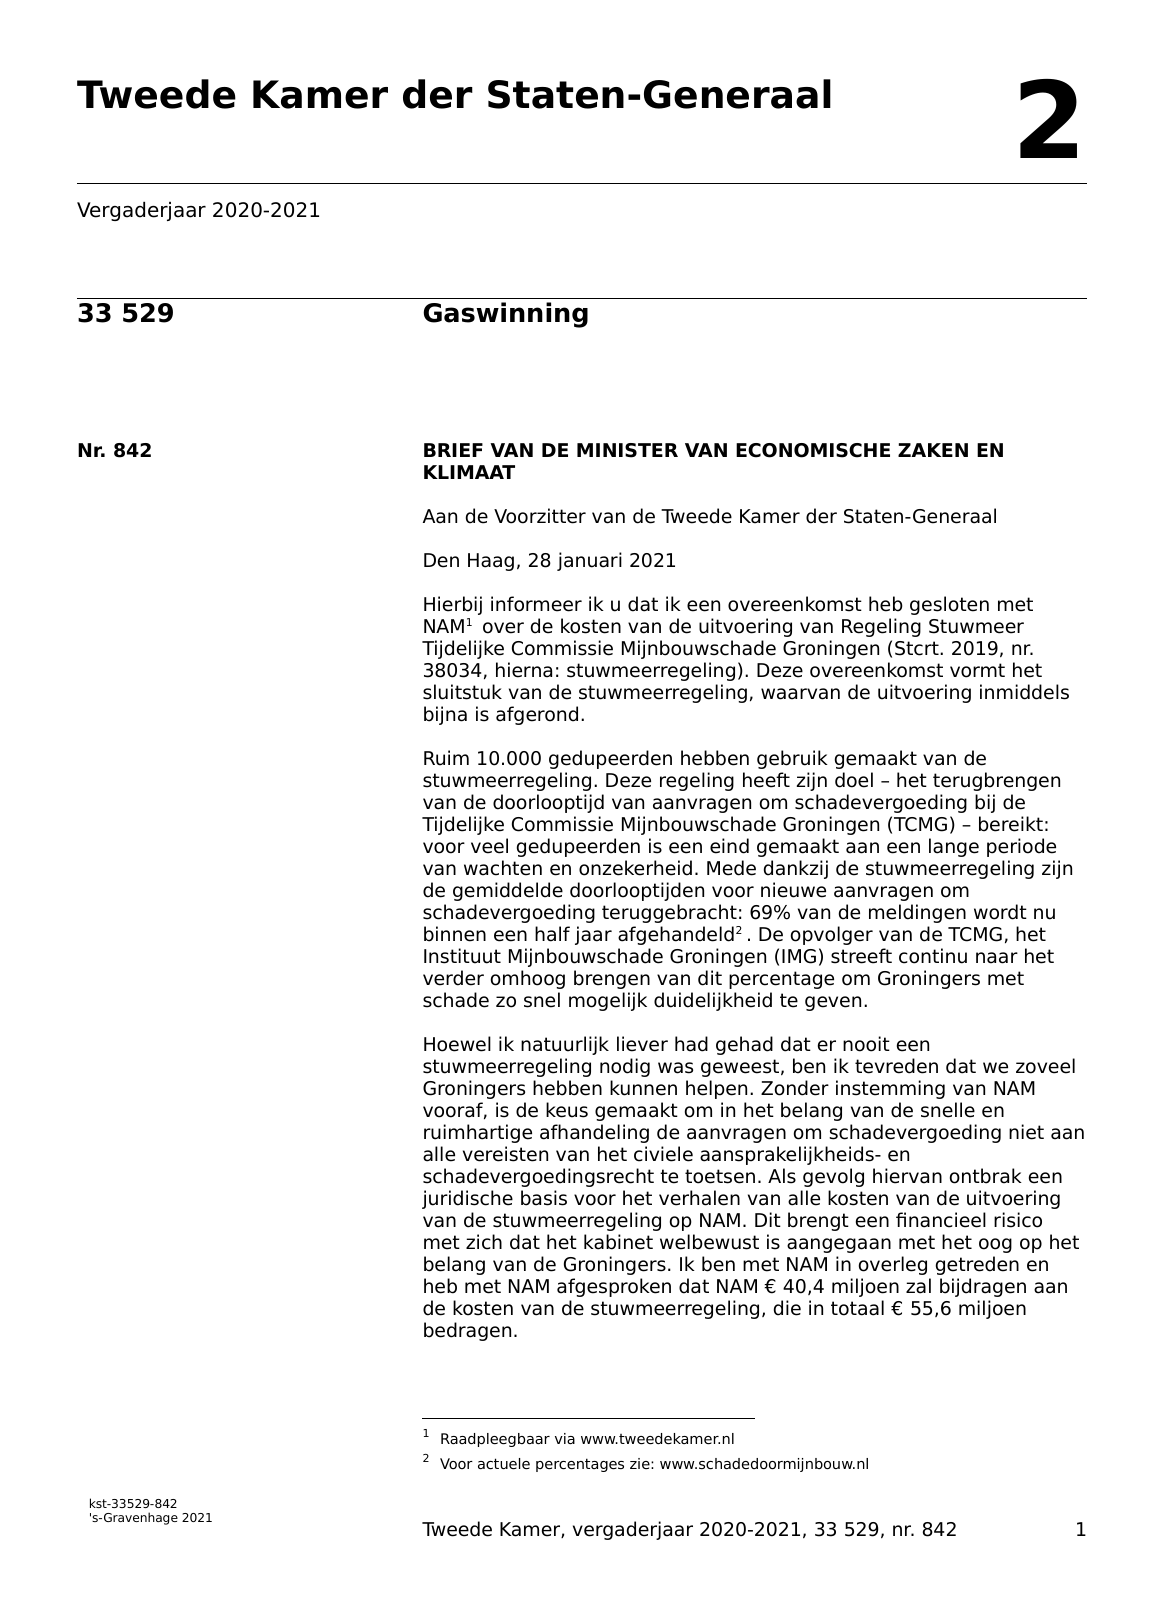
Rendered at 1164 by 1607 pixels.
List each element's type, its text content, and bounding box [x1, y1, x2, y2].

text kst-33529-842 [88, 1497, 323, 1511]
text 's-Gravenhage 2021 [88, 1511, 323, 1525]
table_cell Vergaderjaar 2020-2021 [77, 184, 1087, 298]
subtitle Nr. 842 BRIEF VAN DE MINISTER VAN ECONOMISCHE ZAKEN EN KLIMAAT [77, 440, 1087, 484]
text Hoewel ik natuurlijk liever had gehad dat er nooit een stuwmeerregeling nodig was geweest, ben ik tevreden dat we zoveel Groningers hebben kunnen helpen. Zonder instemming van NAM vooraf, is de keus gemaakt om in het belang van de snelle en ruimhartige afhandeling de aanvragen om schadevergoeding niet aan alle vereisten van het civiele aansprakelijkheids- en schadevergoedingsrecht te toetsen. Als gevolg hiervan ontbrak een juridische basis voor het verhalen van alle kosten van de uitvoering van de stuwmeerregeling op NAM. Dit brengt een financieel risico met zich dat het kabinet welbewust is aangegaan met het oog op het belang van de Groningers. Ik ben met NAM in overleg getreden en heb met NAM afgesproken dat NAM € 40,4 miljoen zal bijdragen aan de kosten van de stuwmeerregeling, die in totaal € 55,6 miljoen bedragen. [422, 1034, 1087, 1342]
table_header 2 [886, 59, 1087, 183]
table_header Tweede Kamer der Staten-Generaal [77, 59, 886, 183]
text Ruim 10.000 gedupeerden hebben gebruik gemaakt van de stuwmeerregeling. Deze regeling heeft zijn doel – het terugbrengen van de doorlooptijd van aanvragen om schadevergoeding bij de Tijdelijke Commissie Mijnbouwschade Groningen (TCMG) – bereikt: voor veel gedupeerden is een eind gemaakt aan een lange periode van wachten en onzekerheid. Mede dankzij de stuwmeerregeling zijn de gemiddelde doorlooptijden voor nieuwe aanvragen om schadevergoeding teruggebracht: 69% van de meldingen wordt nu binnen een half jaar afgehandeld. De opvolger van de TCMG, het Instituut Mijnbouwschade Groningen (IMG) streeft continu naar het verder omhoog brengen van dit percentage om Groningers met schade zo snel mogelijk duidelijkheid te geven. [422, 748, 1087, 1012]
text Aan de Voorzitter van de Tweede Kamer der Staten-Generaal [422, 506, 1087, 528]
subtitle 33 529 Gaswinning [77, 299, 1087, 329]
text Den Haag, 28 januari 2021 [422, 550, 1087, 572]
text Hierbij informeer ik u dat ik een overeenkomst heb gesloten met NAM over de kosten van de uitvoering van Regeling Stuwmeer Tijdelijke Commissie Mijnbouwschade Groningen (Stcrt. 2019, nr. 38034, hierna: stuwmeerregeling). Deze overeenkomst vormt het sluitstuk van de stuwmeerregeling, waarvan de uitvoering inmiddels bijna is afgerond. [422, 594, 1087, 726]
text Voor actuele percentages zie: www.schadedoormijnbouw.nl [422, 1452, 1087, 1474]
text Raadpleegbaar via www.tweedekamer.nl [422, 1427, 1087, 1449]
